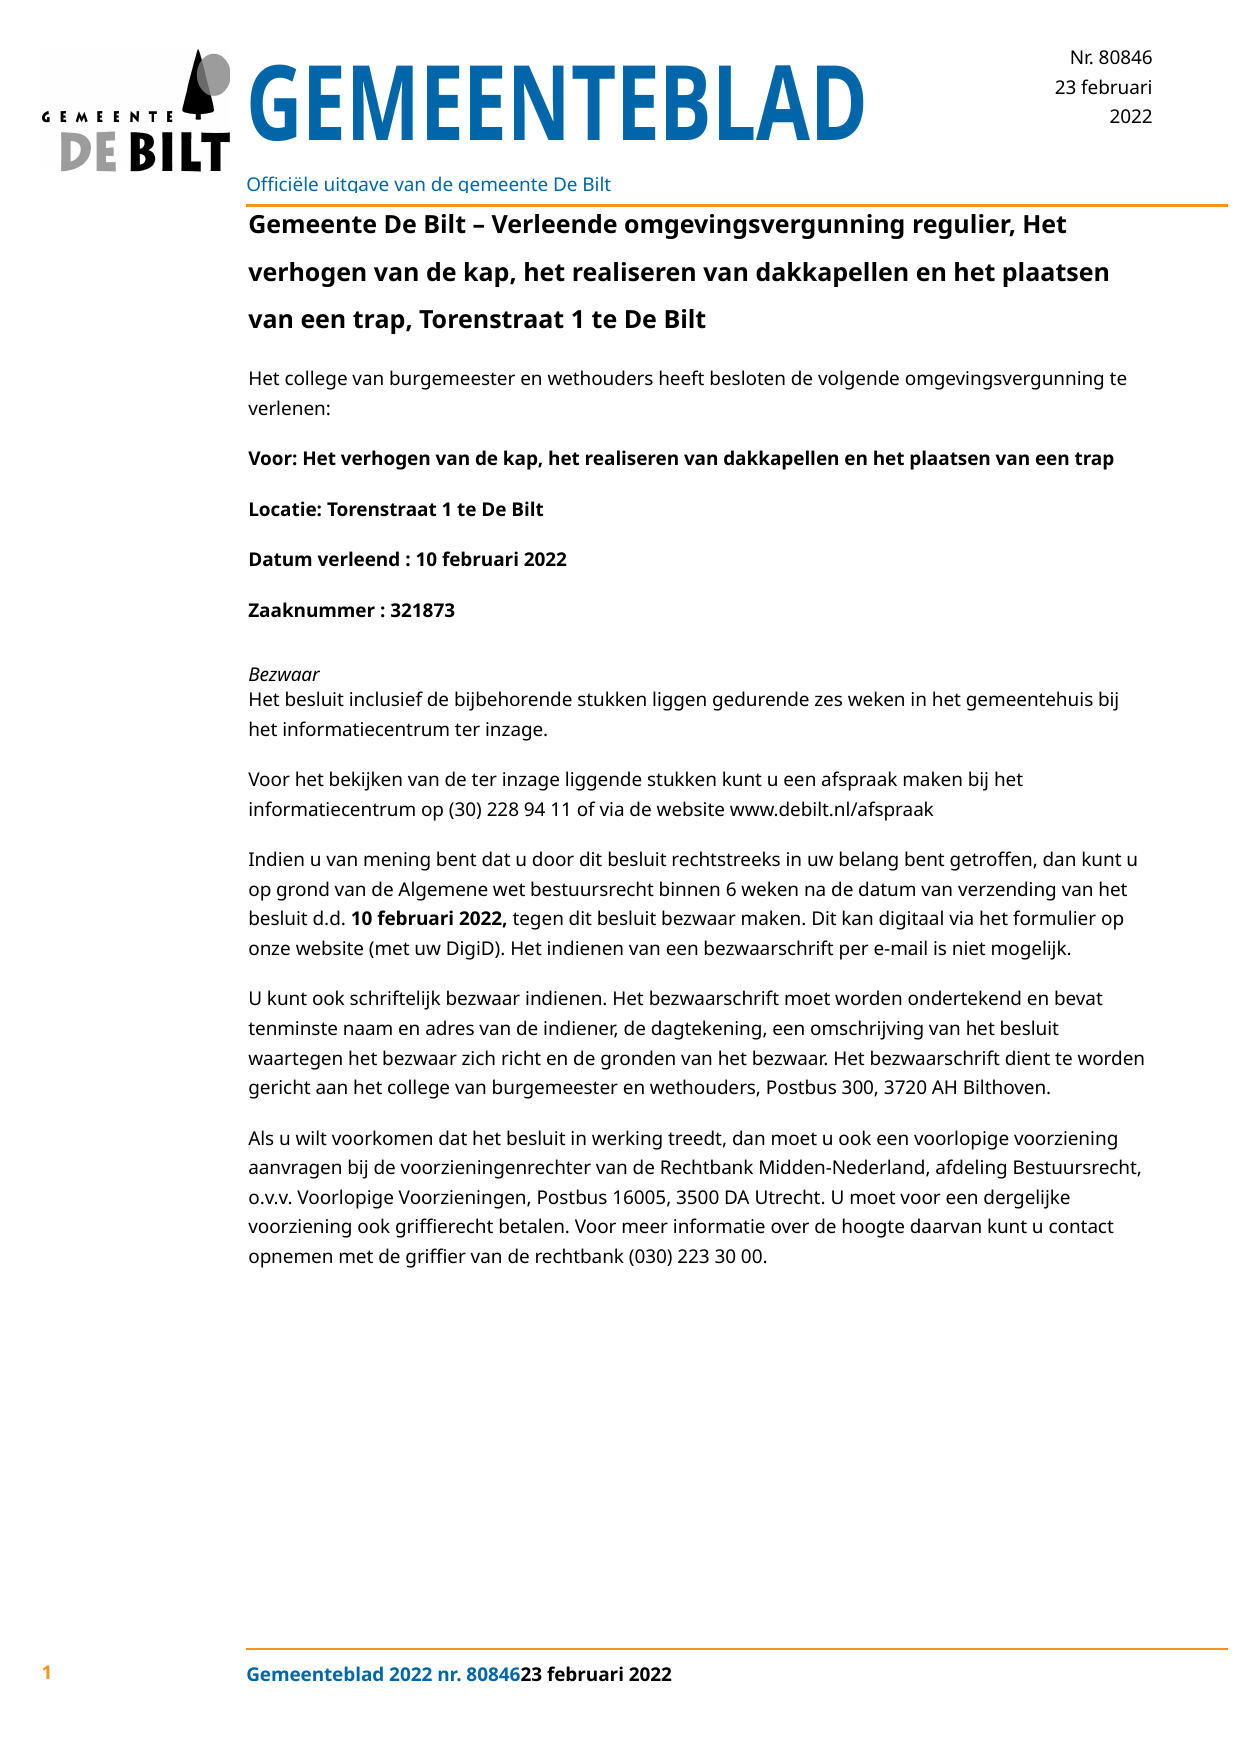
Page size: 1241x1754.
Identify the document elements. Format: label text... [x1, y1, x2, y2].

text Gemeente De Bilt – Verleende omgevingsvergunning regulier, Het verhogen van de kap, het realiseren van dakkapellen en het plaatsen van een trap, Torenstraat 1 te De Bilt [248, 207, 1152, 336]
text Bezwaar [248, 661, 1152, 686]
text Als u wilt voorkomen dat het besluit in werking treedt, dan moet u ook een voorlopige voorziening aanvragen bij de voorzieningenrechter van de Rechtbank Midden-Nederland, afdeling Bestuursrecht, o.v.v. Voorlopige Voorzieningen, Postbus 16005, 3500 DA Utrecht. U moet voor een dergelijke voorziening ook griffierecht betalen. Voor meer informatie over de hoogte daarvan kunt u contact opnemen met de griffier van de rechtbank (030) 223 30 00. [248, 1125, 1152, 1269]
picture [41, 47, 231, 172]
text Voor het bekijken van de ter inzage liggende stukken kunt u een afspraak maken bij het informatiecentrum op (30) 228 94 11 of via de website www.debilt.nl/afspraak [248, 766, 1152, 822]
text Voor: Het verhogen van de kap, het realiseren van dakkapellen en het plaatsen van een trap [248, 446, 1152, 471]
text Het college van burgemeester en wethouders heeft besloten de volgende omgevingsvergunning te verlenen: [248, 366, 1152, 421]
text Indien u van mening bent dat u door dit besluit rechtstreeks in uw belang bent getroffen, dan kunt u op grond van de Algemene wet bestuursrecht binnen 6 weken na de datum van verzending van het besluit d.d. 10 februari 2022, tegen dit besluit bezwaar maken. Dit kan digitaal via het formulier op onze website (met uw DigiD). Het indienen van een bezwaarschrift per e-mail is niet mogelijk. [248, 846, 1152, 961]
text U kunt ook schriftelijk bezwaar indienen. Het bezwaarschrift moet worden ondertekend en bevat tenminste naam en adres van de indiener, de dagtekening, een omschrijving van het besluit waartegen het bezwaar zich richt en de gronden van het bezwaar. Het bezwaarschrift dient te worden gericht aan het college van burgemeester en wethouders, Postbus 300, 3720 AH Bilthoven. [248, 986, 1152, 1100]
text Locatie: Torenstraat 1 te De Bilt [248, 496, 1152, 522]
text Datum verleend : 10 februari 2022 [248, 546, 1152, 572]
text Zaaknummer : 321873 [248, 597, 1152, 622]
text Het besluit inclusief de bijbehorende stukken liggen gedurende zes weken in het gemeentehuis bij het informatiecentrum ter inzage. [248, 686, 1152, 742]
